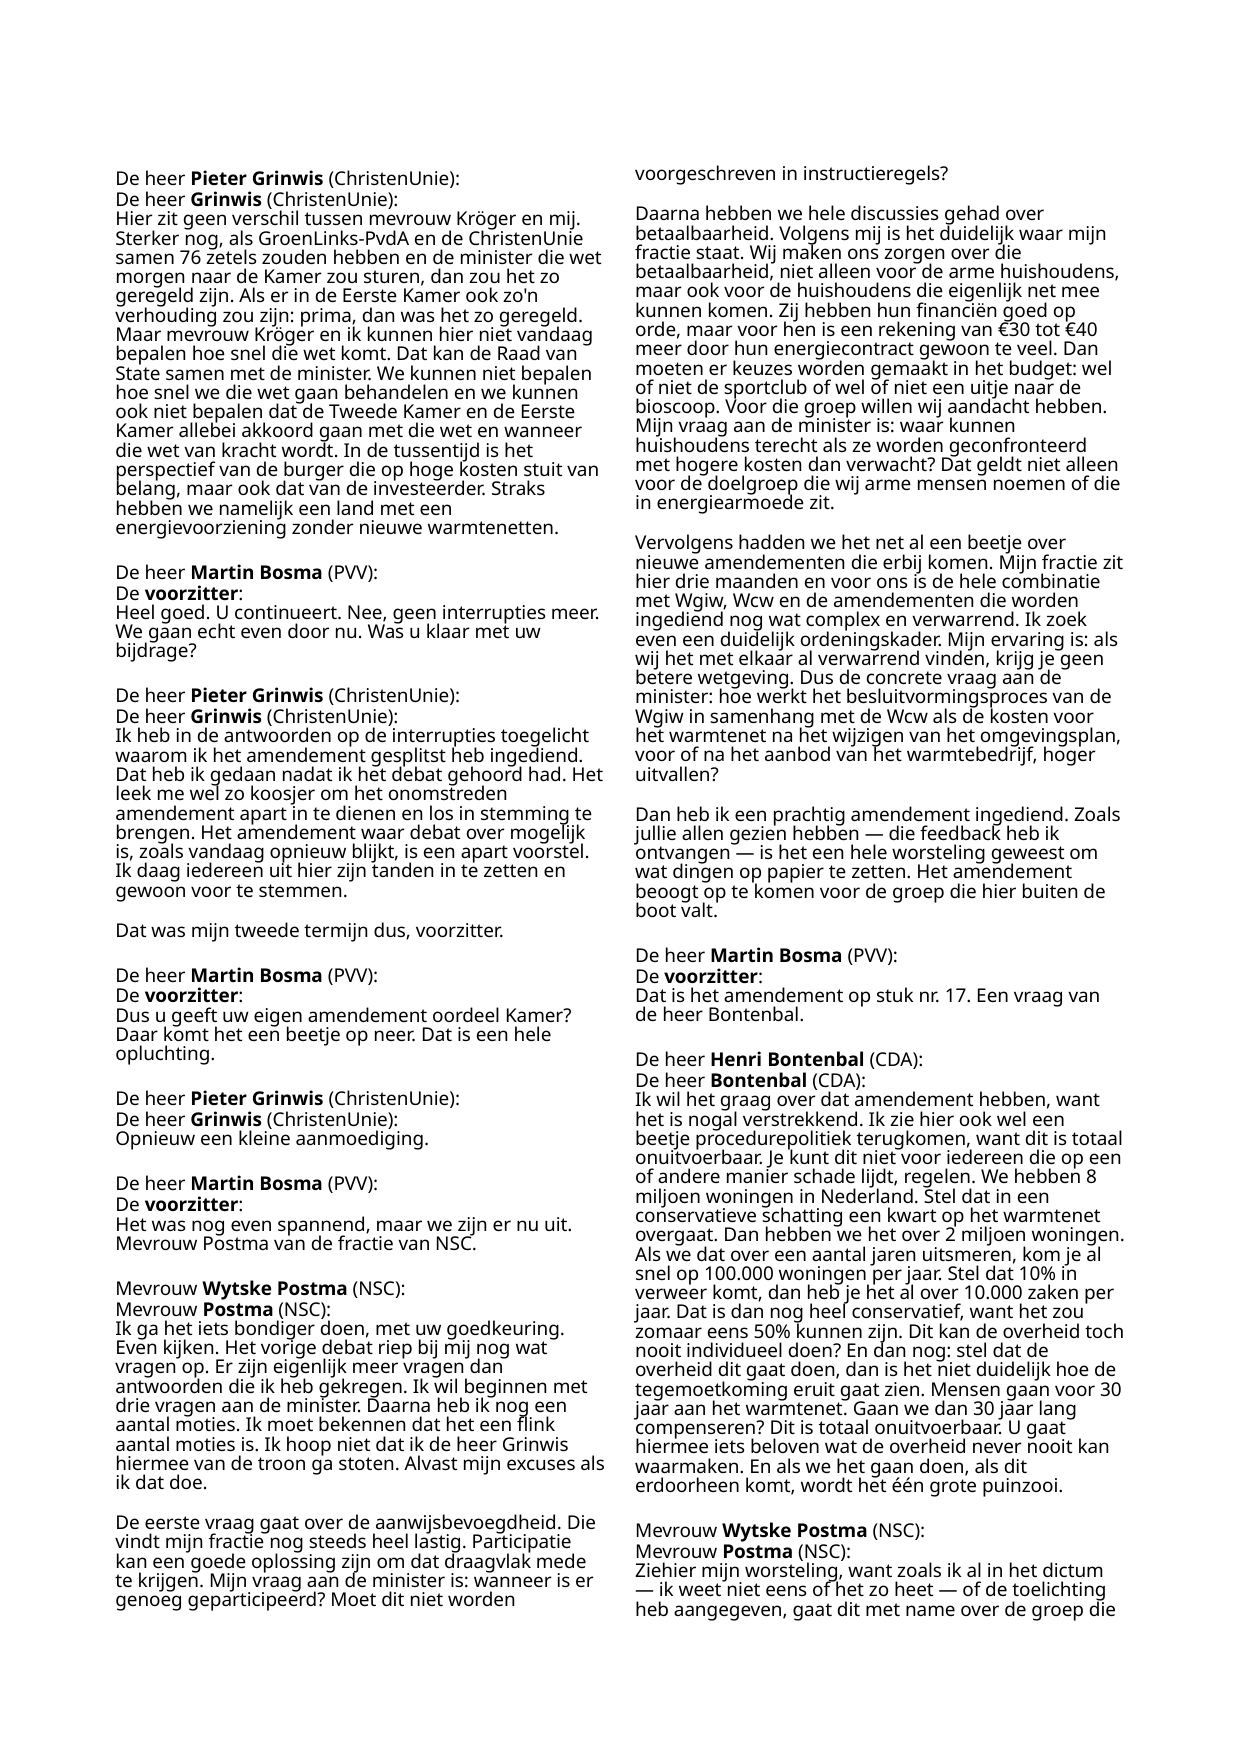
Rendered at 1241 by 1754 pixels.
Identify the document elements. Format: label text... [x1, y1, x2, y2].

text De heer Grinwis (ChristenUnie): [115, 708, 605, 727]
text Dan heb ik een prachtig amendement ingediend. Zoals jullie allen gezien hebben — die feedback heb ik ontvangen — is het een hele worsteling geweest om wat dingen op papier te zetten. Het amendement beoogt op te komen voor de groep die hier buiten de boot valt. [635, 806, 1125, 921]
text De heer Martin Bosma (PVV): [115, 962, 605, 987]
text De voorzitter: [115, 987, 605, 1007]
text De eerste vraag gaat over de aanwijsbevoegdheid. Die vindt mijn fractie nog steeds heel lastig. Participatie kan een goede oplossing zijn om dat draagvlak mede te krijgen. Mijn vraag aan de minister is: wanneer is er genoeg geparticipeerd? Moet dit niet worden [115, 1514, 605, 1610]
text voorgeschreven in instructieregels? [635, 165, 1125, 184]
text Hier zit geen verschil tussen mevrouw Kröger en mij. Sterker nog, als GroenLinks-PvdA en de ChristenUnie samen 76 zetels zouden hebben en de minister die wet morgen naar de Kamer zou sturen, dan zou het zo geregeld zijn. Als er in de Eerste Kamer ook zo'n verhouding zou zijn: prima, dan was het zo geregeld. Maar mevrouw Kröger en ik kunnen hier niet vandaag bepalen hoe snel die wet komt. Dat kan de Raad van State samen met de minister. We kunnen niet bepalen hoe snel we die wet gaan behandelen en we kunnen ook niet bepalen dat de Tweede Kamer en de Eerste Kamer allebei akkoord gaan met die wet en wanneer die wet van kracht wordt. In de tussentijd is het perspectief van de burger die op hoge kosten stuit van belang, maar ook dat van de investeerder. Straks hebben we namelijk een land met een energievoorziening zonder nieuwe warmtenetten. [115, 210, 605, 538]
text De heer Martin Bosma (PVV): [115, 559, 605, 584]
text Mevrouw Wytske Postma (NSC): [115, 1275, 605, 1301]
text Vervolgens hadden we het net al een beetje over nieuwe amendementen die erbij komen. Mijn fractie zit hier drie maanden en voor ons is de hele combinatie met Wgiw, Wcw en de amendementen die worden ingediend nog wat complex en verwarrend. Ik zoek even een duidelijk ordeningskader. Mijn ervaring is: als wij het met elkaar al verwarrend vinden, krijg je geen betere wetgeving. Dus de concrete vraag aan de minister: hoe werkt het besluitvormingsproces van de Wgiw in samenhang met de Wcw als de kosten voor het warmtenet na het wijzigen van het omgevingsplan, voor of na het aanbod van het warmtebedrijf, hoger uitvallen? [635, 534, 1125, 785]
text De heer Bontenbal (CDA): [635, 1072, 1125, 1091]
text De heer Henri Bontenbal (CDA): [635, 1046, 1125, 1072]
text De heer Grinwis (ChristenUnie): [115, 191, 605, 210]
text Mevrouw Postma (NSC): [635, 1543, 1125, 1562]
text Heel goed. U continueert. Nee, geen interrupties meer. We gaan echt even door nu. Was u klaar met uw bijdrage? [115, 604, 605, 662]
text Ziehier mijn worsteling, want zoals ik al in het dictum — ik weet niet eens of het zo heet — of de toelichting heb aangegeven, gaat dit met name over de groep die [635, 1562, 1125, 1620]
text De heer Martin Bosma (PVV): [115, 1171, 605, 1196]
text De voorzitter: [115, 1196, 605, 1216]
text De heer Pieter Grinwis (ChristenUnie): [115, 682, 605, 708]
text Mevrouw Postma (NSC): [115, 1301, 605, 1320]
text De voorzitter: [115, 584, 605, 604]
text Dus u geeft uw eigen amendement oordeel Kamer? Daar komt het een beetje op neer. Dat is een hele opluchting. [115, 1007, 605, 1064]
text Ik heb in de antwoorden op de interrupties toegelicht waarom ik het amendement gesplitst heb ingediend. Dat heb ik gedaan nadat ik het debat gehoord had. Het leek me wel zo koosjer om het onomstreden amendement apart in te dienen en los in stemming te brengen. Het amendement waar debat over mogelijk is, zoals vandaag opnieuw blijkt, is een apart voorstel. Ik daag iedereen uit hier zijn tanden in te zetten en gewoon voor te stemmen. [115, 727, 605, 901]
text Dat is het amendement op stuk nr. 17. Een vraag van de heer Bontenbal. [635, 987, 1125, 1026]
text Daarna hebben we hele discussies gehad over betaalbaarheid. Volgens mij is het duidelijk waar mijn fractie staat. Wij maken ons zorgen over die betaalbaarheid, niet alleen voor de arme huishoudens, maar ook voor de huishoudens die eigenlijk net mee kunnen komen. Zij hebben hun financiën goed op orde, maar voor hen is een rekening van €30 tot €40 meer door hun energiecontract gewoon te veel. Dan moeten er keuzes worden gemaakt in het budget: wel of niet de sportclub of wel of niet een uitje naar de bioscoop. Voor die groep willen wij aandacht hebben. Mijn vraag aan de minister is: waar kunnen huishoudens terecht als ze worden geconfronteerd met hogere kosten dan verwacht? Dat geldt niet alleen voor de doelgroep die wij arme mensen noemen of die in energiearmoede zit. [635, 205, 1125, 514]
text De heer Martin Bosma (PVV): [635, 942, 1125, 968]
text Ik wil het graag over dat amendement hebben, want het is nogal verstrekkend. Ik zie hier ook wel een beetje procedurepolitiek terugkomen, want dit is totaal onuitvoerbaar. Je kunt dit niet voor iedereen die op een of andere manier schade lijdt, regelen. We hebben 8 miljoen woningen in Nederland. Stel dat in een conservatieve schatting een kwart op het warmtenet overgaat. Dan hebben we het over 2 miljoen woningen. Als we dat over een aantal jaren uitsmeren, kom je al snel op 100.000 woningen per jaar. Stel dat 10% in verweer komt, dan heb je het al over 10.000 zaken per jaar. Dat is dan nog heel conservatief, want het zou zomaar eens 50% kunnen zijn. Dit kan de overheid toch nooit individueel doen? En dan nog: stel dat de overheid dit gaat doen, dan is het niet duidelijk hoe de tegemoetkoming eruit gaat zien. Mensen gaan voor 30 jaar aan het warmtenet. Gaan we dan 30 jaar lang compenseren? Dit is totaal onuitvoerbaar. U gaat hiermee iets beloven wat de overheid never nooit kan waarmaken. En als we het gaan doen, als dit erdoorheen komt, wordt het één grote puinzooi. [635, 1091, 1125, 1496]
text Opnieuw een kleine aanmoediging. [115, 1130, 605, 1150]
text De heer Pieter Grinwis (ChristenUnie): [115, 165, 605, 191]
text Ik ga het iets bondiger doen, met uw goedkeuring. Even kijken. Het vorige debat riep bij mij nog wat vragen op. Er zijn eigenlijk meer vragen dan antwoorden die ik heb gekregen. Ik wil beginnen met drie vragen aan de minister. Daarna heb ik nog een aantal moties. Ik moet bekennen dat het een flink aantal moties is. Ik hoop niet dat ik de heer Grinwis hiermee van de troon ga stoten. Alvast mijn excuses als ik dat doe. [115, 1320, 605, 1493]
text De heer Pieter Grinwis (ChristenUnie): [115, 1085, 605, 1111]
text Dat was mijn tweede termijn dus, voorzitter. [115, 922, 605, 941]
text Het was nog even spannend, maar we zijn er nu uit. Mevrouw Postma van de fractie van NSC. [115, 1216, 605, 1254]
text Mevrouw Wytske Postma (NSC): [635, 1517, 1125, 1543]
text De heer Grinwis (ChristenUnie): [115, 1111, 605, 1130]
text De voorzitter: [635, 968, 1125, 987]
